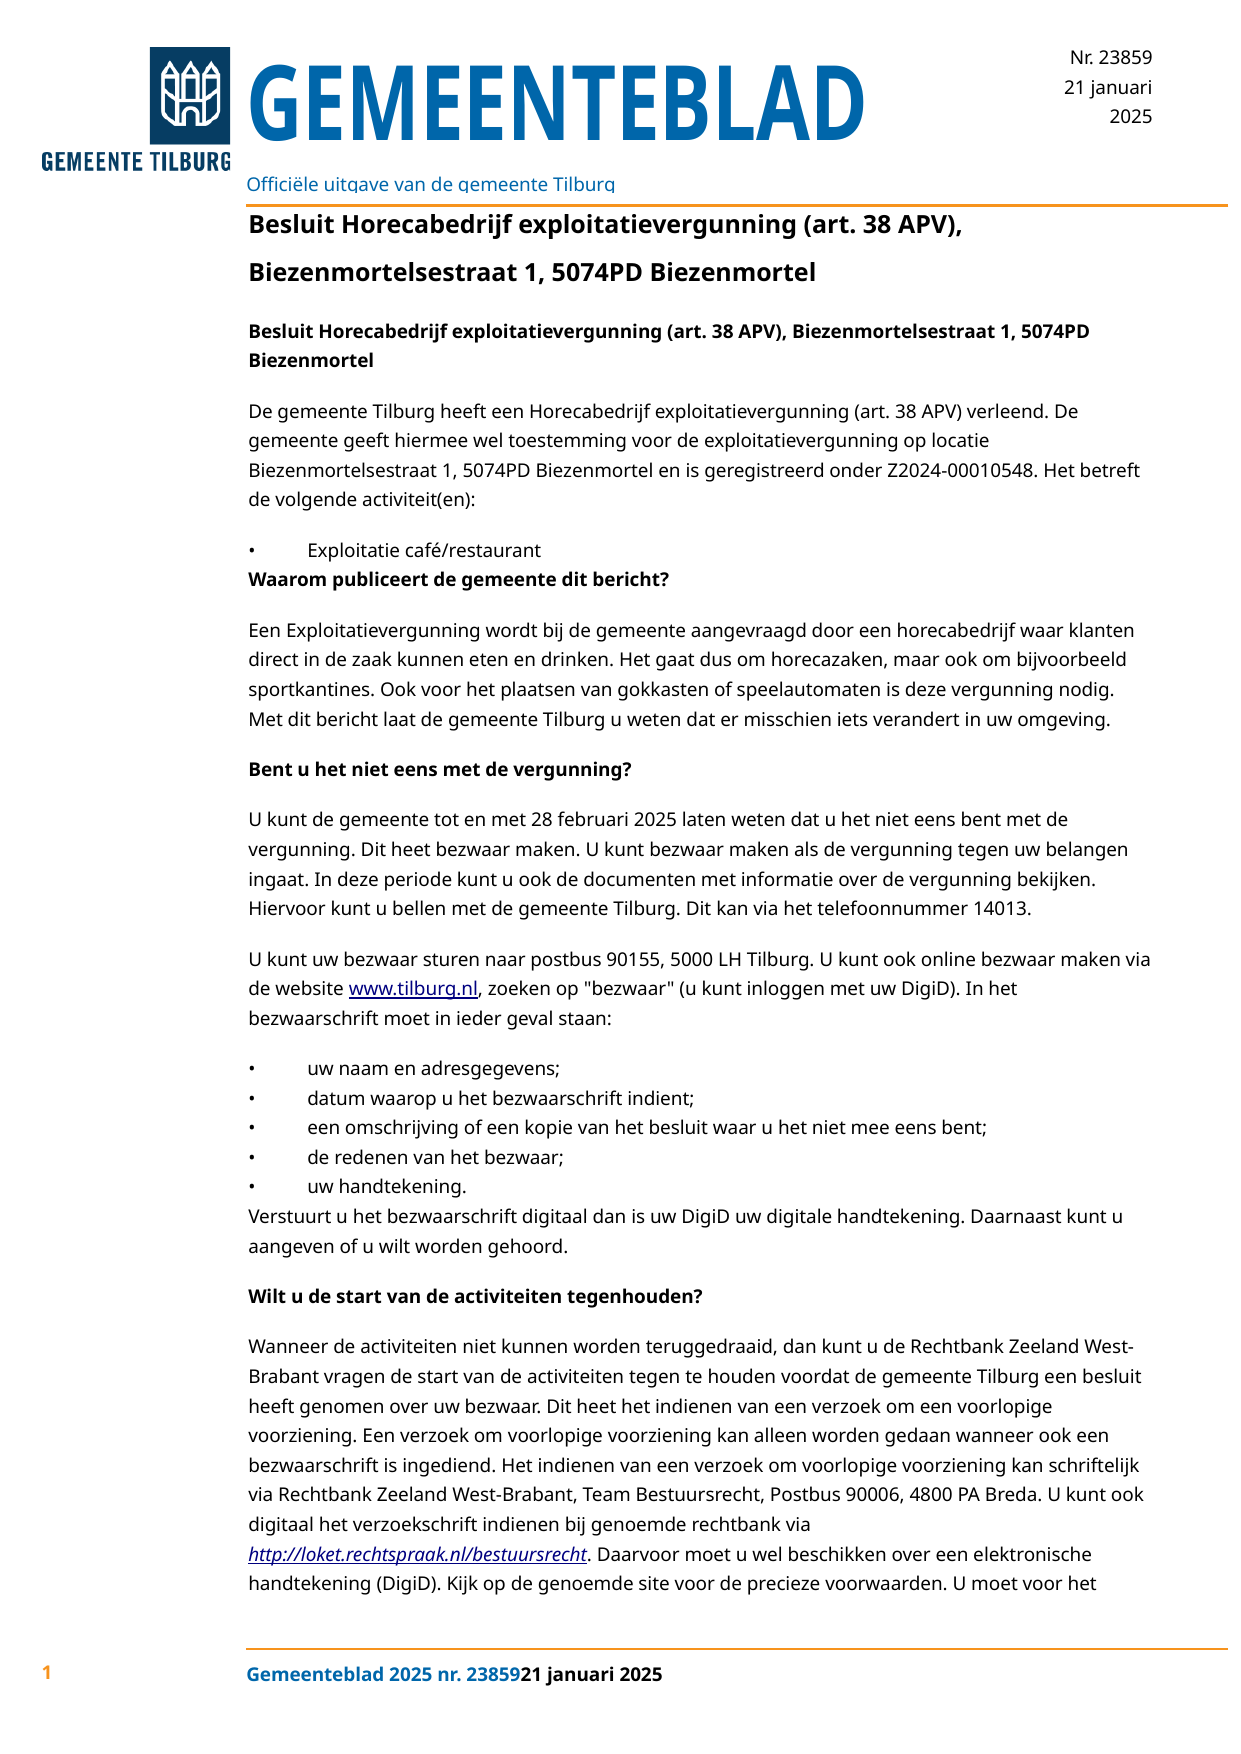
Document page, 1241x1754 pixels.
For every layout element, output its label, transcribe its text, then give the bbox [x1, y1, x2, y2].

list Exploitatie café/restaurant [248, 537, 1152, 563]
text Wanneer de activiteiten niet kunnen worden teruggedraaid, dan kunt u de Rechtbank Zeeland West-Brabant vragen de start van de activiteiten tegen te houden voordat de gemeente Tilburg een besluit heeft genomen over uw bezwaar. Dit heet het indienen van een verzoek om een voorlopige voorziening. Een verzoek om voorlopige voorziening kan alleen worden gedaan wanneer ook een bezwaarschrift is ingediend. Het indienen van een verzoek om voorlopige voorziening kan schriftelijk via Rechtbank Zeeland West-Brabant, Team Bestuursrecht, Postbus 90006, 4800 PA Breda. U kunt ook digitaal het verzoekschrift indienen bij genoemde rechtbank via http://loket.rechtspraak.nl/bestuursrecht. Daarvoor moet u wel beschikken over een elektronische handtekening (DigiD). Kijk op de genoemde site voor de precieze voorwaarden. U moet voor het [248, 1334, 1152, 1596]
list de redenen van het bezwaar; [248, 1144, 1152, 1170]
list uw handtekening. [248, 1174, 1152, 1199]
text Besluit Horecabedrijf exploitatievergunning (art. 38 APV), Biezenmortelsestraat 1, 5074PD Biezenmortel [248, 318, 1152, 373]
text Een Exploitatievergunning wordt bij de gemeente aangevraagd door een horecabedrijf waar klanten direct in de zaak kunnen eten en drinken. Het gaat dus om horecazaken, maar ook om bijvoorbeeld sportkantines. Ook voor het plaatsen van gokkasten of speelautomaten is deze vergunning nodig. Met dit bericht laat de gemeente Tilburg u weten dat er misschien iets verandert in uw omgeving. [248, 617, 1152, 732]
list een omschrijving of een kopie van het besluit waar u het niet mee eens bent; [248, 1114, 1152, 1140]
list datum waarop u het bezwaarschrift indient; [248, 1085, 1152, 1111]
text De gemeente Tilburg heeft een Horecabedrijf exploitatievergunning (art. 38 APV) verleend. De gemeente geeft hiermee wel toestemming voor de exploitatievergunning op locatie Biezenmortelsestraat 1, 5074PD Biezenmortel en is geregistreerd onder Z2024-00010548. Het betreft de volgende activiteit(en): [248, 398, 1152, 512]
text Besluit Horecabedrijf exploitatievergunning (art. 38 APV), Biezenmortelsestraat 1, 5074PD Biezenmortel [248, 207, 1152, 288]
text U kunt de gemeente tot en met 28 februari 2025 laten weten dat u het niet eens bent met de vergunning. Dit heet bezwaar maken. U kunt bezwaar maken als de vergunning tegen uw belangen ingaat. In deze periode kunt u ook de documenten met informatie over de vergunning bekijken. Hiervoor kunt u bellen met de gemeente Tilburg. Dit kan via het telefoonnummer 14013. [248, 807, 1152, 921]
text Waarom publiceert de gemeente dit bericht? [248, 567, 1152, 592]
text U kunt uw bezwaar sturen naar postbus 90155, 5000 LH Tilburg. U kunt ook online bezwaar maken via de website www.tilburg.nl, zoeken op "bezwaar" (u kunt inloggen met uw DigiD). In het bezwaarschrift moet in ieder geval staan: [248, 946, 1152, 1031]
picture [41, 47, 231, 172]
text Wilt u de start van de activiteiten tegenhouden? [248, 1283, 1152, 1309]
text Bent u het niet eens met de vergunning? [248, 756, 1152, 782]
text Verstuurt u het bezwaarschrift digitaal dan is uw DigiD uw digitale handtekening. Daarnaast kunt u aangeven of u wilt worden gehoord. [248, 1203, 1152, 1259]
list uw naam en adresgegevens; [248, 1055, 1152, 1081]
